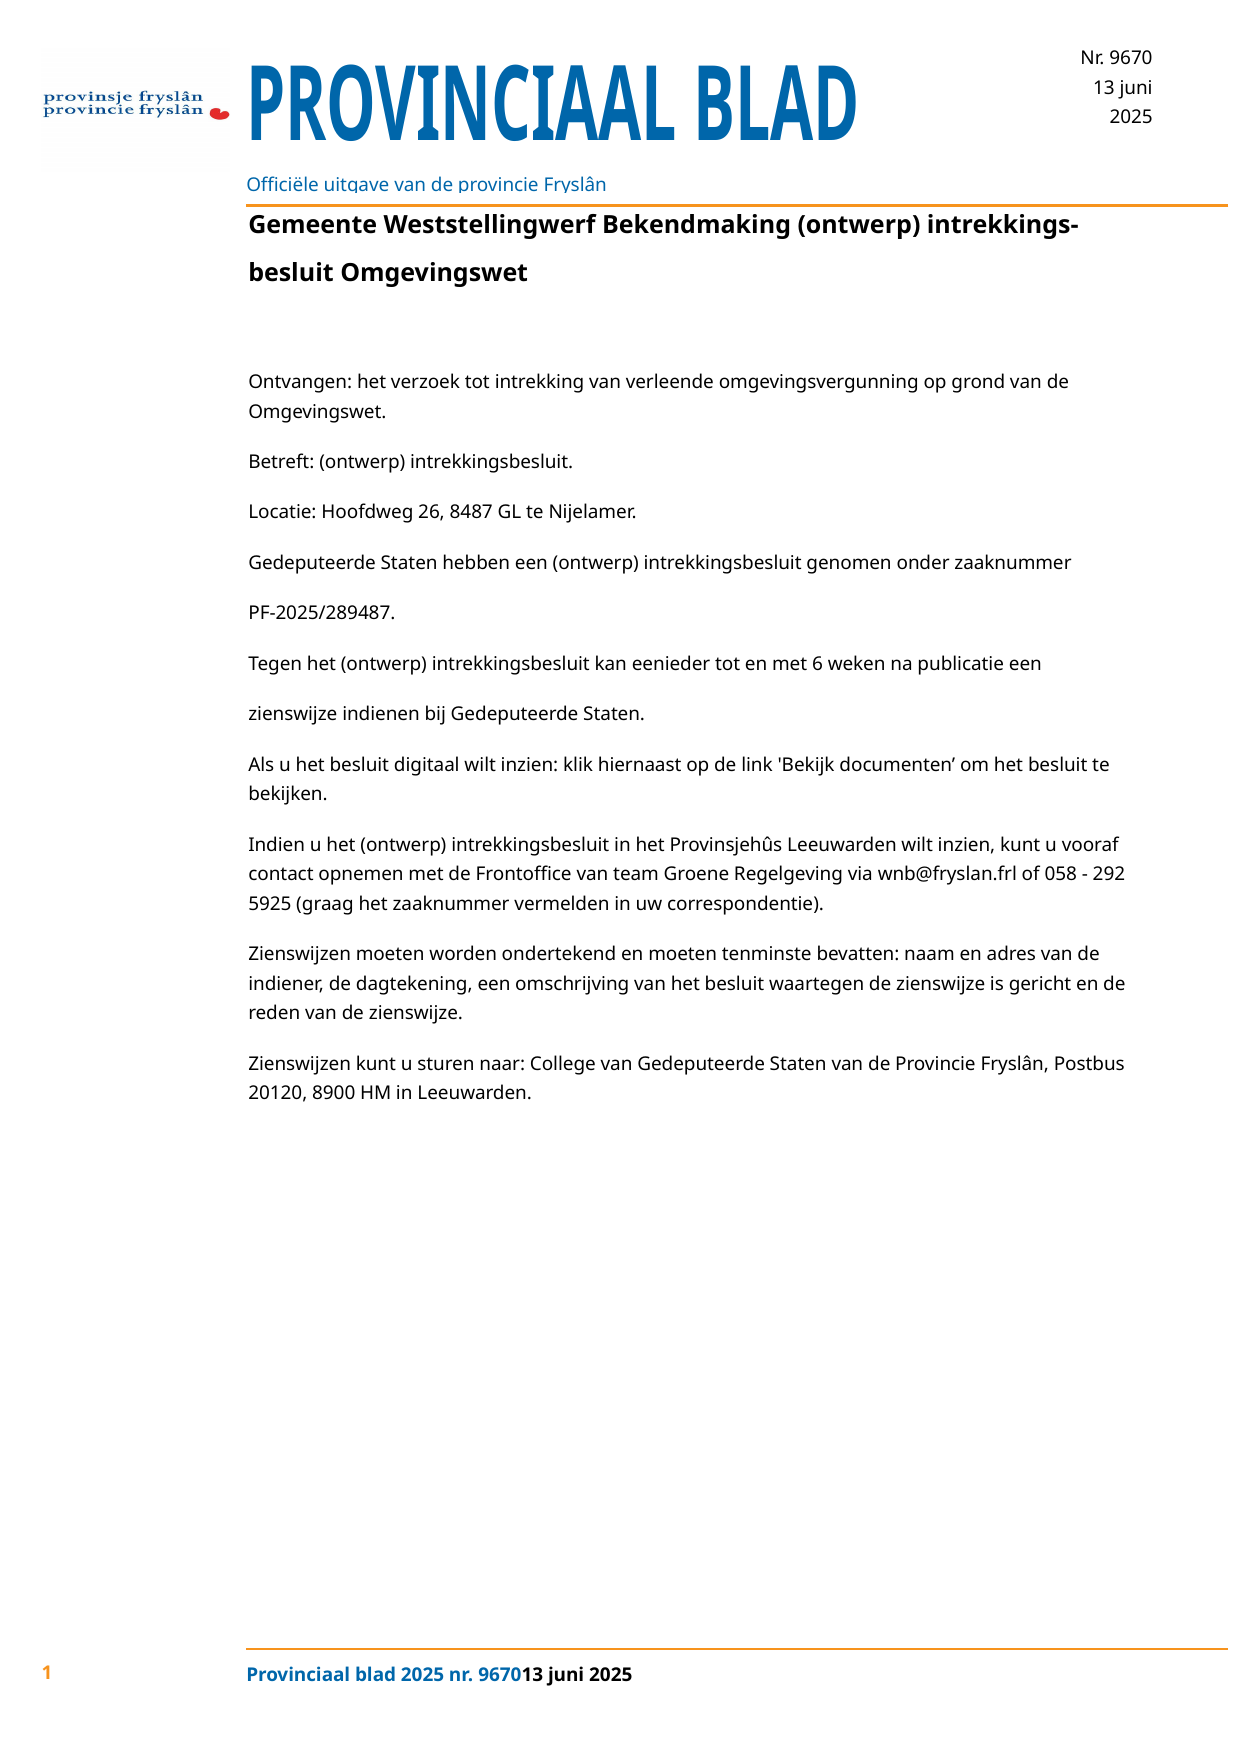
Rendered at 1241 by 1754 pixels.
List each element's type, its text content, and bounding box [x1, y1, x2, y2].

text zienswijze indienen bij Gedeputeerde Staten. [248, 700, 1152, 726]
text Gemeente Weststellingwerf Bekendmaking (ontwerp) intrekkings-besluit Omgevingswet [248, 207, 1152, 288]
text Betreft: (ontwerp) intrekkingsbesluit. [248, 448, 1152, 474]
text Locatie: Hoofdweg 26, 8487 GL te Nijelamer. [248, 499, 1152, 524]
text PF-2025/289487. [248, 599, 1152, 625]
picture [41, 47, 231, 172]
text Gedeputeerde Staten hebben een (ontwerp) intrekkingsbesluit genomen onder zaaknummer [248, 549, 1152, 575]
text Zienswijzen kunt u sturen naar: College van Gedeputeerde Staten van de Provincie Fryslân, Postbus 20120, 8900 HM in Leeuwarden. [248, 1050, 1152, 1105]
text Ontvangen: het verzoek tot intrekking van verleende omgevingsvergunning op grond van de Omgevingswet. [248, 368, 1152, 424]
text Als u het besluit digitaal wilt inzien: klik hiernaast op de link 'Bekijk documenten’ om het besluit te bekijken. [248, 751, 1152, 806]
text Indien u het (ontwerp) intrekkingsbesluit in het Provinsjehûs Leeuwarden wilt inzien, kunt u vooraf contact opnemen met de Frontoffice van team Groene Regelgeving via wnb@fryslan.frl of 058 - 292 5925 (graag het zaaknummer vermelden in uw correspondentie). [248, 831, 1152, 916]
text Zienswijzen moeten worden ondertekend en moeten tenminste bevatten: naam en adres van de indiener, de dagtekening, een omschrijving van het besluit waartegen de zienswijze is gericht en de reden van de zienswijze. [248, 940, 1152, 1025]
text Tegen het (ontwerp) intrekkingsbesluit kan eenieder tot en met 6 weken na publicatie een [248, 650, 1152, 676]
